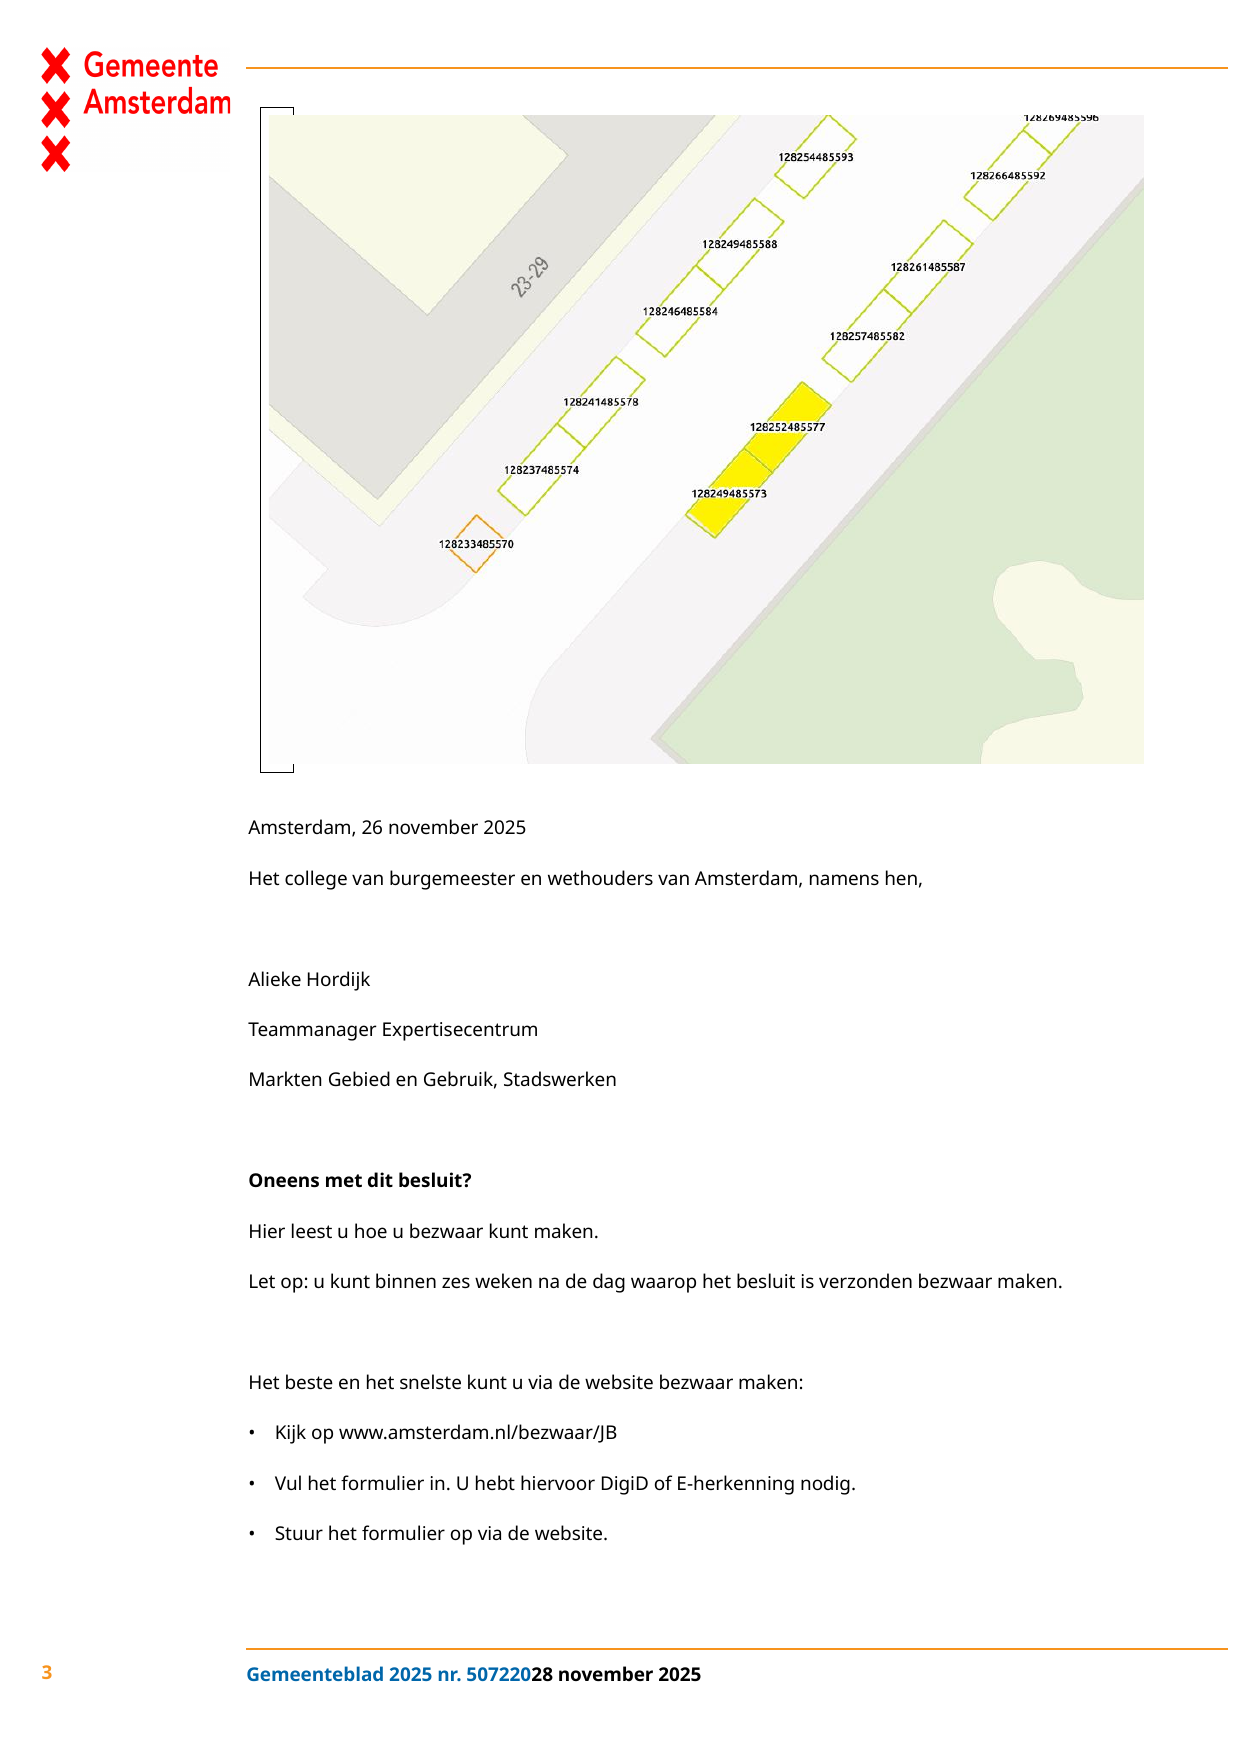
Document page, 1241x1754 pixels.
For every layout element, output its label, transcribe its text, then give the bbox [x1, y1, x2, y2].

text • Kijk op www.amsterdam.nl/bezwaar/JB [248, 1419, 1152, 1445]
text Markten Gebied en Gebruik, Stadswerken [248, 1067, 1152, 1092]
picture [41, 47, 231, 172]
text Alieke Hordijk [248, 966, 1152, 992]
text Hier leest u hoe u bezwaar kunt maken. [248, 1218, 1152, 1244]
text • Stuur het formulier op via de website. [248, 1520, 1152, 1546]
text Teammanager Expertisecentrum [248, 1016, 1152, 1042]
text Amsterdam, 26 november 2025 [248, 814, 1152, 840]
picture [268, 115, 1144, 764]
text Het college van burgemeester en wethouders van Amsterdam, namens hen, [248, 865, 1152, 891]
text Oneens met dit besluit? [248, 1167, 1152, 1193]
text • Vul het formulier in. U hebt hiervoor DigiD of E-herkenning nodig. [248, 1470, 1152, 1496]
text Let op: u kunt binnen zes weken na de dag waarop het besluit is verzonden bezwaar maken. [248, 1268, 1152, 1294]
text Het beste en het snelste kunt u via de website bezwaar maken: [248, 1369, 1152, 1395]
